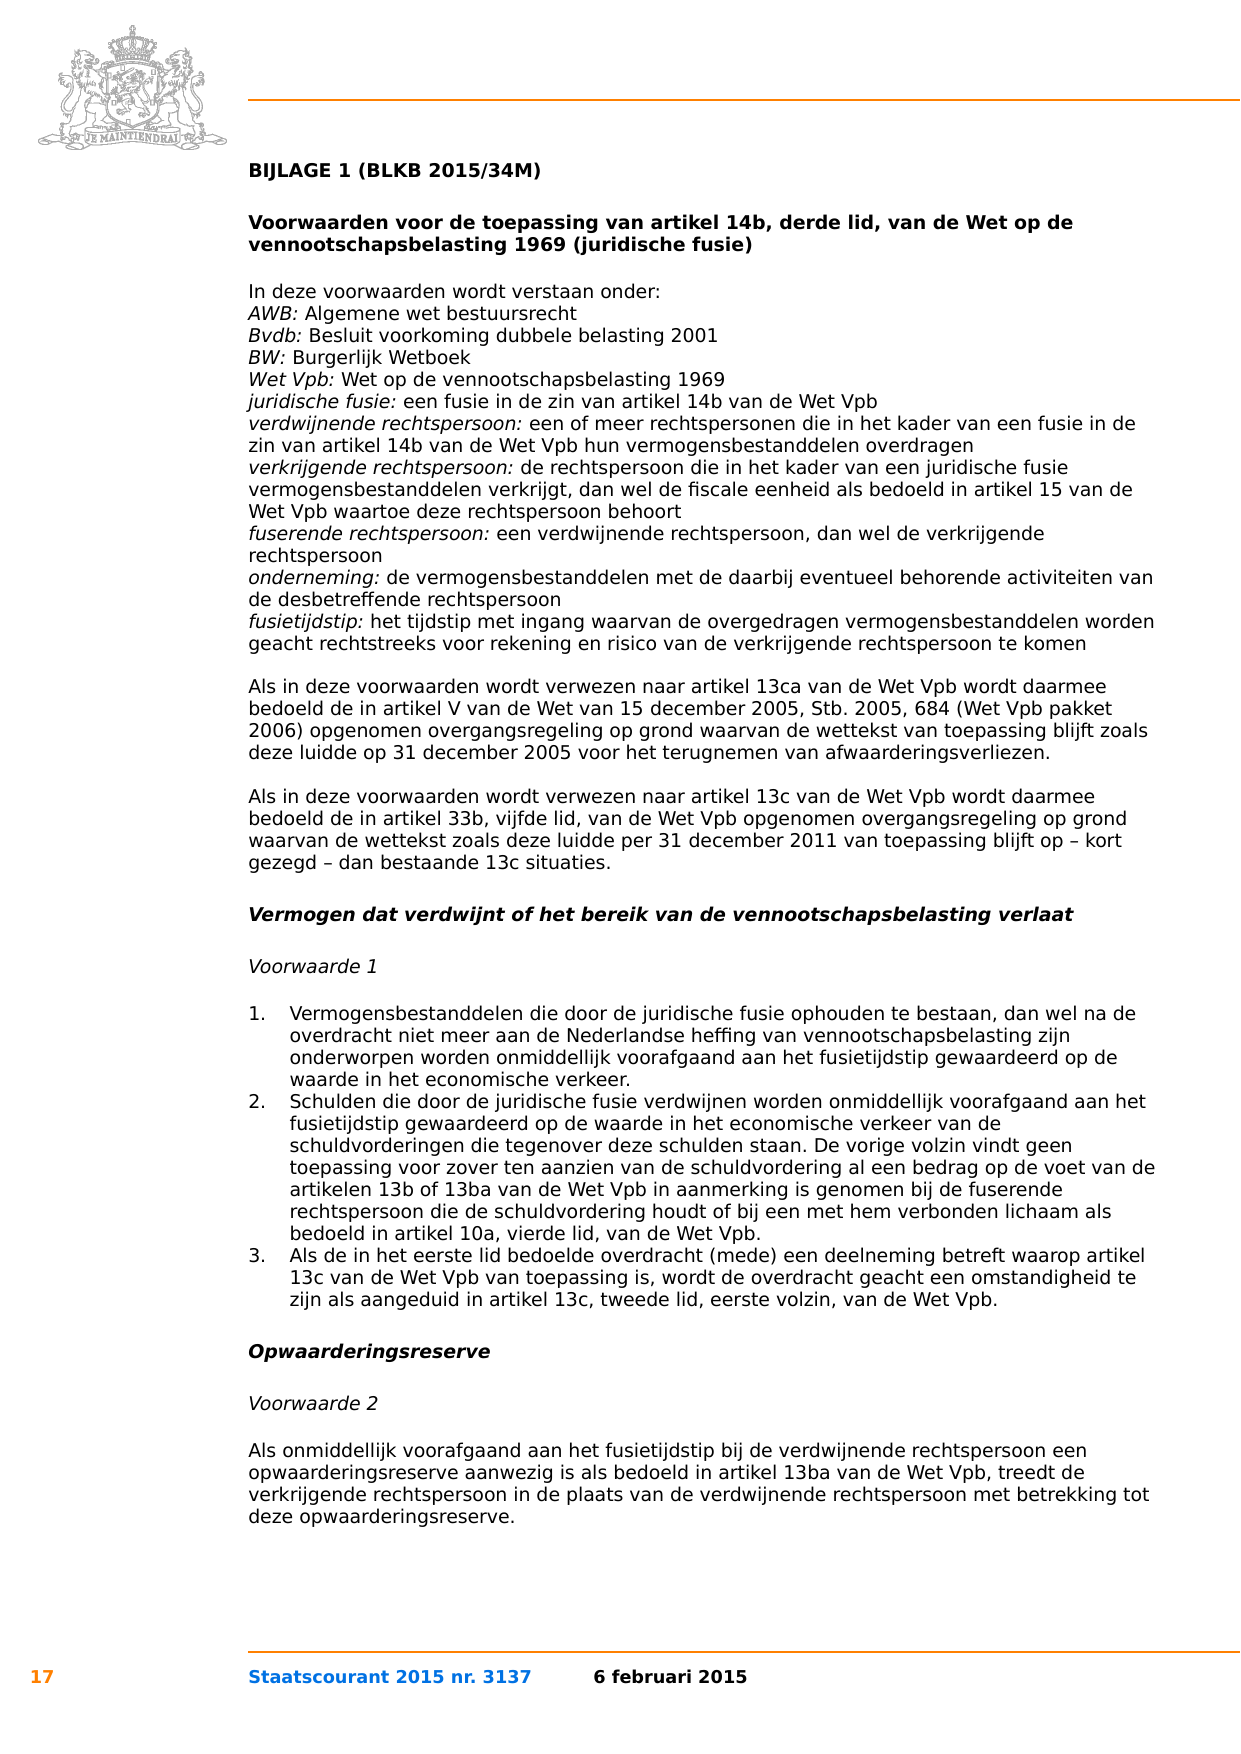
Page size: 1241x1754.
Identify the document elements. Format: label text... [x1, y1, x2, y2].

text Bvdb: Besluit voorkoming dubbele belasting 2001 [248, 325, 1163, 347]
text AWB: Algemene wet bestuursrecht [248, 303, 1163, 325]
text verkrijgende rechtspersoon: de rechtspersoon die in het kader van een juridische fusie vermogensbestanddelen verkrijgt, dan wel de fiscale eenheid als bedoeld in artikel 15 van de Wet Vpb waartoe deze rechtspersoon behoort [248, 457, 1163, 523]
subtitle Opwaarderingsreserve [248, 1341, 1163, 1363]
text verdwijnende rechtspersoon: een of meer rechtspersonen die in het kader van een fusie in de zin van artikel 14b van de Wet Vpb hun vermogensbestanddelen overdragen [248, 413, 1163, 457]
text fusietijdstip: het tijdstip met ingang waarvan de overgedragen vermogensbestanddelen worden geacht rechtstreeks voor rekening en risico van de verkrijgende rechtspersoon te komen [248, 611, 1163, 654]
text In deze voorwaarden wordt verstaan onder: [248, 281, 1163, 303]
text 1. Vermogensbestanddelen die door de juridische fusie ophouden te bestaan, dan wel na de overdracht niet meer aan de Nederlandse heffing van vennootschapsbelasting zijn onderworpen worden onmiddellijk voorafgaand aan het fusietijdstip gewaardeerd op de waarde in het economische verkeer. [248, 1003, 1163, 1091]
text fuserende rechtspersoon: een verdwijnende rechtspersoon, dan wel de verkrijgende rechtspersoon [248, 523, 1163, 567]
subtitle BIJLAGE 1 (BLKB 2015/34M) [248, 160, 1163, 182]
text Als onmiddellijk voorafgaand aan het fusietijdstip bij de verdwijnende rechtspersoon een opwaarderingsreserve aanwezig is als bedoeld in artikel 13ba van de Wet Vpb, treedt de verkrijgende rechtspersoon in de plaats van de verdwijnende rechtspersoon met betrekking tot deze opwaarderingsreserve. [248, 1440, 1163, 1528]
text juridische fusie: een fusie in de zin van artikel 14b van de Wet Vpb [248, 391, 1163, 413]
text Wet Vpb: Wet op de vennootschapsbelasting 1969 [248, 369, 1163, 391]
text Als in deze voorwaarden wordt verwezen naar artikel 13c van de Wet Vpb wordt daarmee bedoeld de in artikel 33b, vijfde lid, van de Wet Vpb opgenomen overgangsregeling op grond waarvan de wettekst zoals deze luidde per 31 december 2011 van toepassing blijft op – kort gezegd – dan bestaande 13c situaties. [248, 786, 1163, 874]
picture [38, 25, 227, 150]
text Als in deze voorwaarden wordt verwezen naar artikel 13ca van de Wet Vpb wordt daarmee bedoeld de in artikel V van de Wet van 15 december 2005, Stb. 2005, 684 (Wet Vpb pakket 2006) opgenomen overgangsregeling op grond waarvan de wettekst van toepassing blijft zoals deze luidde op 31 december 2005 voor het terugnemen van afwaarderingsverliezen. [248, 676, 1163, 764]
text 3. Als de in het eerste lid bedoelde overdracht (mede) een deelneming betreft waarop artikel 13c van de Wet Vpb van toepassing is, wordt de overdracht geacht een omstandigheid te zijn als aangeduid in artikel 13c, tweede lid, eerste volzin, van de Wet Vpb. [248, 1245, 1163, 1311]
text onderneming: de vermogensbestanddelen met de daarbij eventueel behorende activiteiten van de desbetreffende rechtspersoon [248, 567, 1163, 611]
text 2. Schulden die door de juridische fusie verdwijnen worden onmiddellijk voorafgaand aan het fusietijdstip gewaardeerd op de waarde in het economische verkeer van de schuldvorderingen die tegenover deze schulden staan. De vorige volzin vindt geen toepassing voor zover ten aanzien van de schuldvordering al een bedrag op de voet van de artikelen 13b of 13ba van de Wet Vpb in aanmerking is genomen bij de fuserende rechtspersoon die de schuldvordering houdt of bij een met hem verbonden lichaam als bedoeld in artikel 10a, vierde lid, van de Wet Vpb. [248, 1091, 1163, 1245]
subtitle Voorwaarden voor de toepassing van artikel 14b, derde lid, van de Wet op de vennootschapsbelasting 1969 (juridische fusie) [248, 212, 1163, 256]
subtitle Voorwaarde 1 [248, 956, 1163, 978]
subtitle Vermogen dat verdwijnt of het bereik van de vennootschapsbelasting verlaat [248, 904, 1163, 926]
text BW: Burgerlijk Wetboek [248, 347, 1163, 369]
subtitle Voorwaarde 2 [248, 1393, 1163, 1415]
